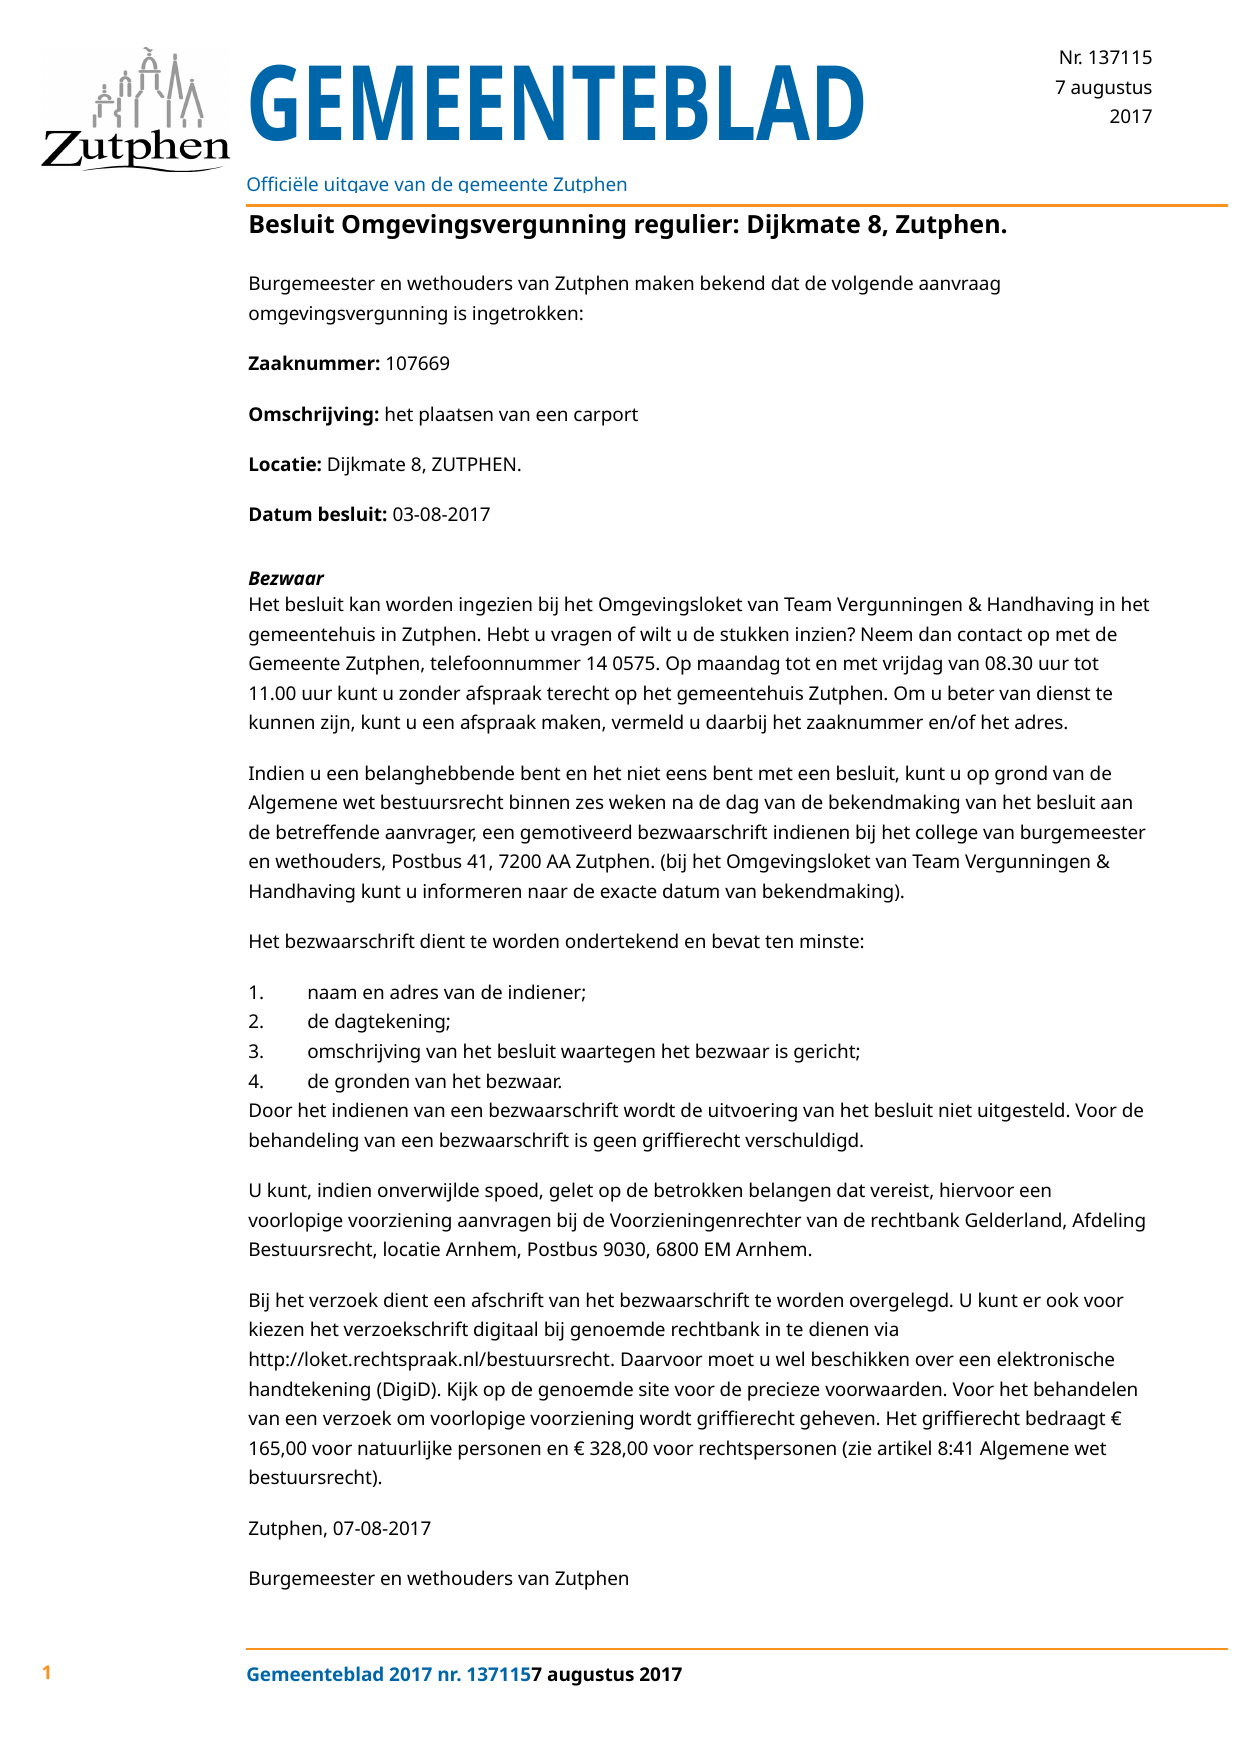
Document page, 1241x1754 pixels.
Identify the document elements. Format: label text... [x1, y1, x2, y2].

text Indien u een belanghebbende bent en het niet eens bent met een besluit, kunt u op grond van de Algemene wet bestuursrecht binnen zes weken na de dag van de bekendmaking van het besluit aan de betreffende aanvrager, een gemotiveerd bezwaarschrift indienen bij het college van burgemeester en wethouders, Postbus 41, 7200 AA Zutphen. (bij het Omgevingsloket van Team Vergunningen & Handhaving kunt u informeren naar de exacte datum van bekendmaking). [248, 760, 1152, 904]
text Burgemeester en wethouders van Zutphen [248, 1565, 1152, 1591]
list omschrijving van het besluit waartegen het bezwaar is gericht; [248, 1038, 1152, 1064]
text Zaaknummer: 107669 [248, 350, 1152, 376]
text Het bezwaarschrift dient te worden ondertekend en bevat ten minste: [248, 929, 1152, 954]
text Locatie: Dijkmate 8, ZUTPHEN. [248, 451, 1152, 477]
text Het besluit kan worden ingezien bij het Omgevingsloket van Team Vergunningen & Handhaving in het gemeentehuis in Zutphen. Hebt u vragen of wilt u de stukken inzien? Neem dan contact op met de Gemeente Zutphen, telefoonnummer 14 0575. Op maandag tot en met vrijdag van 08.30 uur tot 11.00 uur kunt u zonder afspraak terecht op het gemeentehuis Zutphen. Om u beter van dienst te kunnen zijn, kunt u een afspraak maken, vermeld u daarbij het zaaknummer en/of het adres. [248, 591, 1152, 735]
text Bezwaar [248, 566, 1152, 591]
text Zutphen, 07-08-2017 [248, 1515, 1152, 1541]
text Door het indienen van een bezwaarschrift wordt de uitvoering van het besluit niet uitgesteld. Voor de behandeling van een bezwaarschrift is geen griffierecht verschuldigd. [248, 1097, 1152, 1153]
text Omschrijving: het plaatsen van een carport [248, 401, 1152, 426]
text Datum besluit: 03-08-2017 [248, 502, 1152, 527]
text Besluit Omgevingsvergunning regulier: Dijkmate 8, Zutphen. [248, 207, 1152, 241]
text U kunt, indien onverwijlde spoed, gelet op de betrokken belangen dat vereist, hiervoor een voorlopige voorziening aanvragen bij de Voorzieningenrechter van de rechtbank Gelderland, Afdeling Bestuursrecht, locatie Arnhem, Postbus 9030, 6800 EM Arnhem. [248, 1177, 1152, 1262]
text Burgemeester en wethouders van Zutphen maken bekend dat de volgende aanvraag omgevingsvergunning is ingetrokken: [248, 270, 1152, 326]
list de dagtekening; [248, 1009, 1152, 1034]
list de gronden van het bezwaar. [248, 1068, 1152, 1094]
text Bij het verzoek dient een afschrift van het bezwaarschrift te worden overgelegd. U kunt er ook voor kiezen het verzoekschrift digitaal bij genoemde rechtbank in te dienen via http://loket.rechtspraak.nl/bestuursrecht. Daarvoor moet u wel beschikken over een elektronische handtekening (DigiD). Kijk op de genoemde site voor de precieze voorwaarden. Voor het behandelen van een verzoek om voorlopige voorziening wordt griffierecht geheven. Het griffierecht bedraagt € 165,00 voor natuurlijke personen en € 328,00 voor rechtspersonen (zie artikel 8:41 Algemene wet bestuursrecht). [248, 1287, 1152, 1490]
list naam en adres van de indiener; [248, 979, 1152, 1005]
picture [41, 47, 231, 172]
